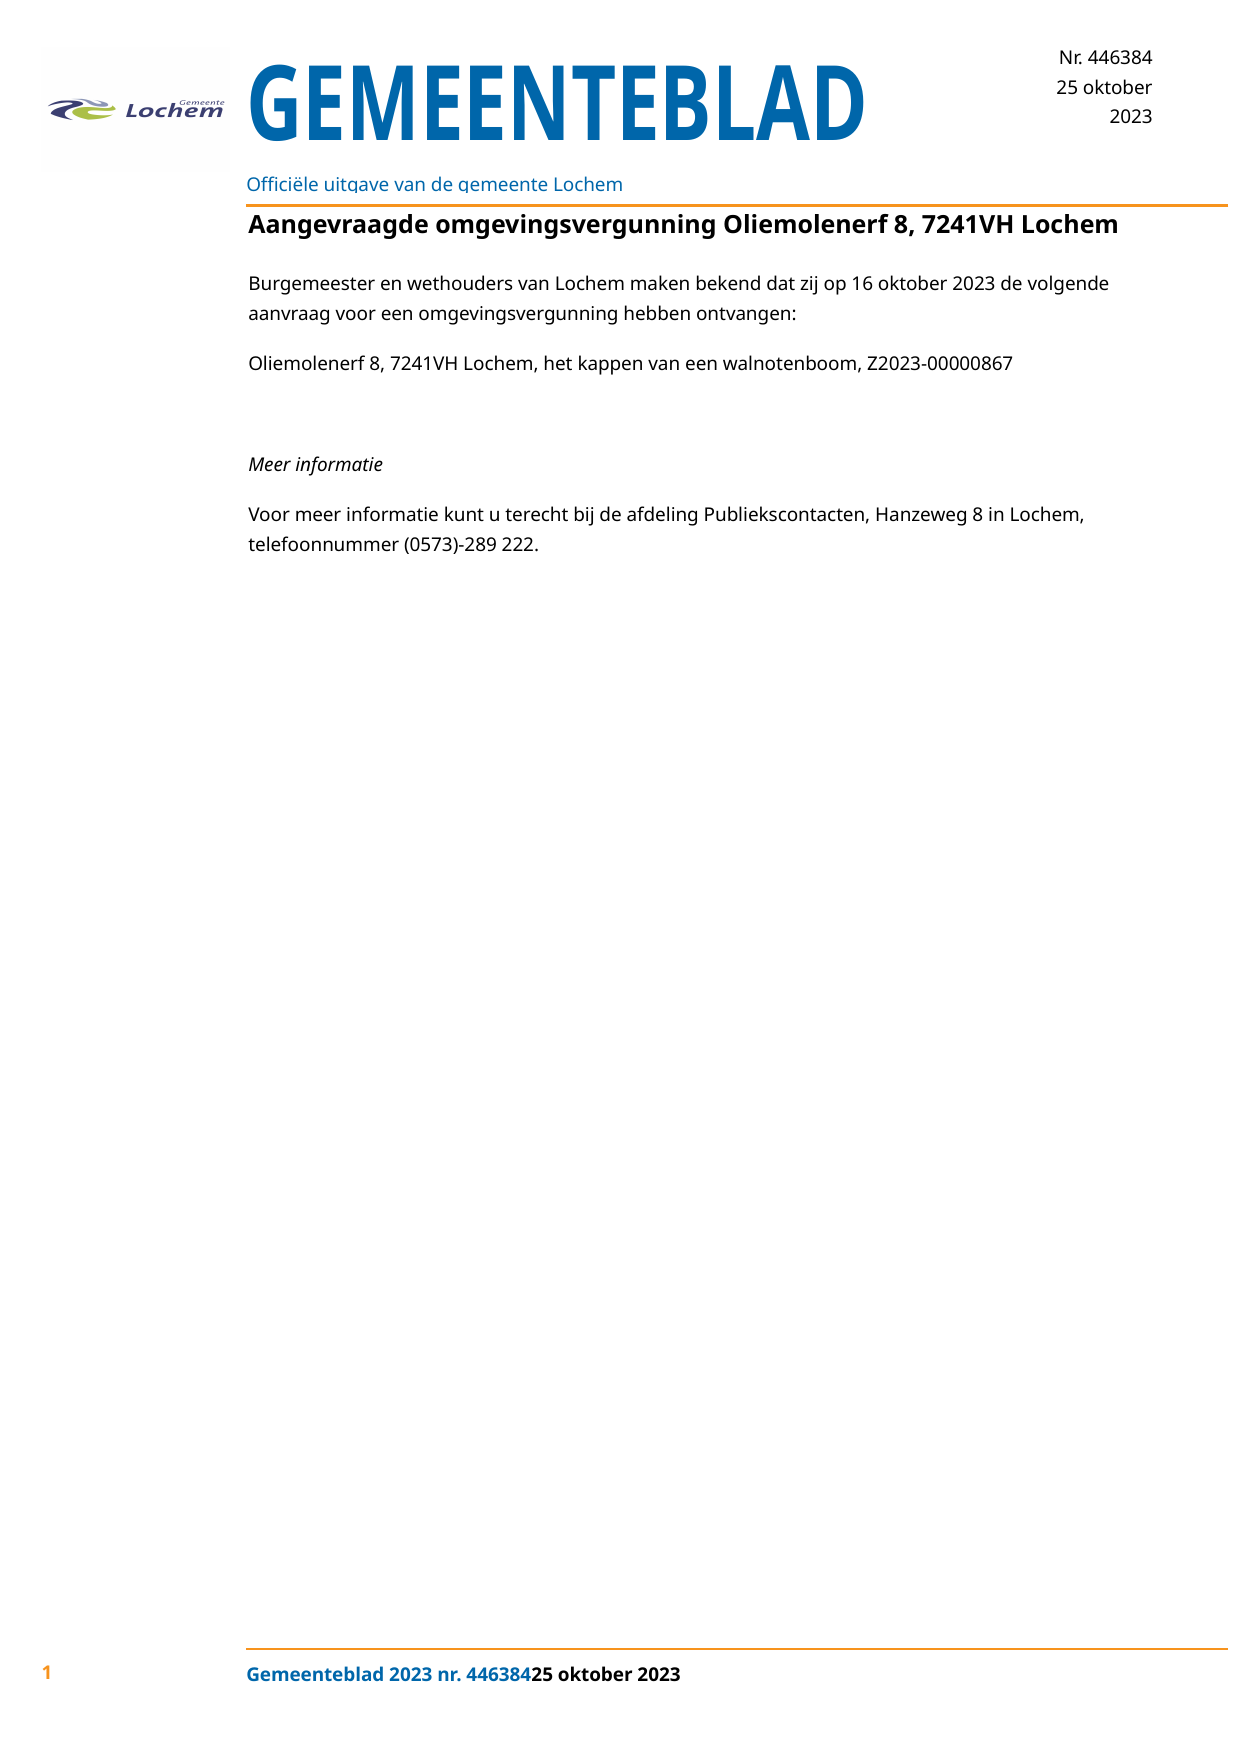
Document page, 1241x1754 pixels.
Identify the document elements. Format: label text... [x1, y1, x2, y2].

text Meer informatie [248, 451, 1152, 477]
picture [41, 47, 231, 172]
text Burgemeester en wethouders van Lochem maken bekend dat zij op 16 oktober 2023 de volgende aanvraag voor een omgevingsvergunning hebben ontvangen: [248, 270, 1152, 326]
text Voor meer informatie kunt u terecht bij de afdeling Publiekscontacten, Hanzeweg 8 in Lochem, telefoonnummer (0573)-289 222. [248, 502, 1152, 557]
text Aangevraagde omgevingsvergunning Oliemolenerf 8, 7241VH Lochem [248, 207, 1152, 241]
text Oliemolenerf 8, 7241VH Lochem, het kappen van een walnotenboom, Z2023-00000867 [248, 350, 1152, 376]
